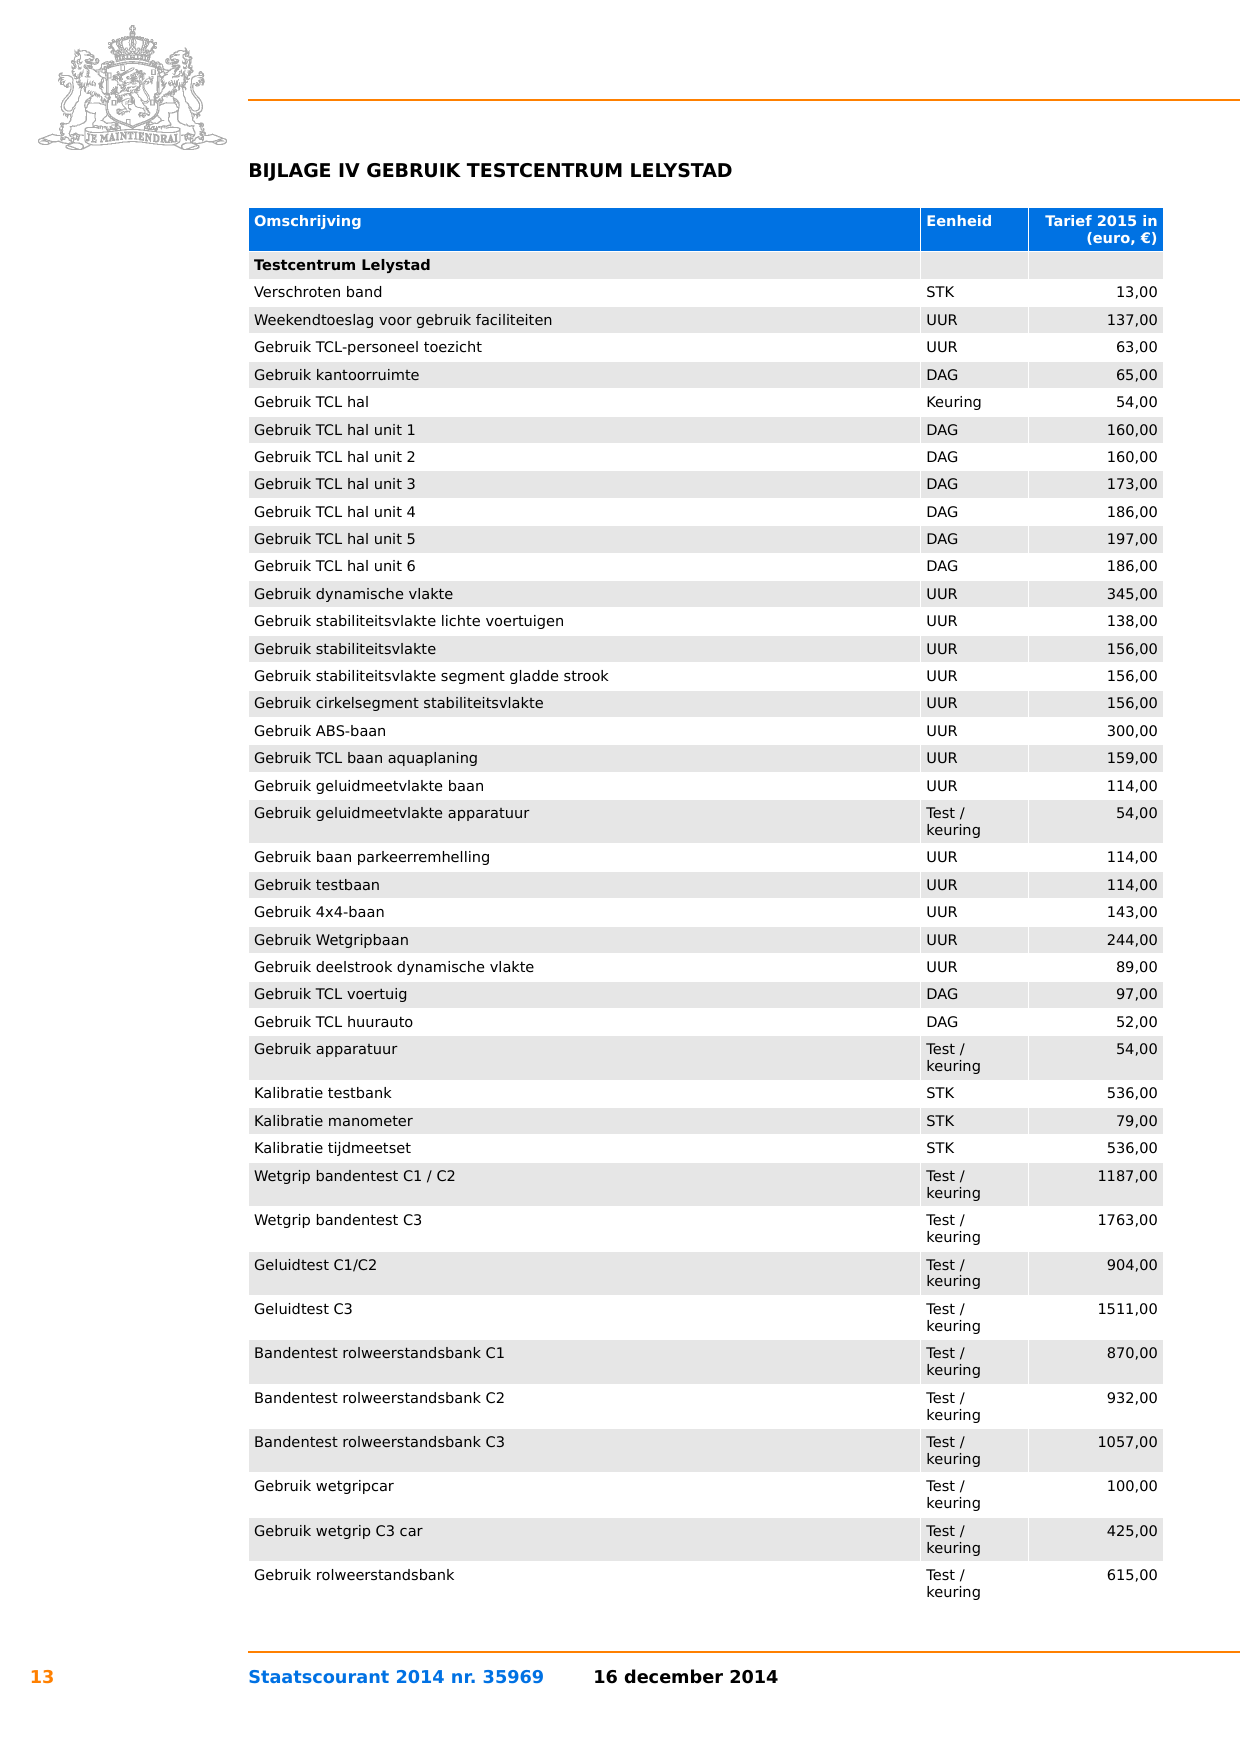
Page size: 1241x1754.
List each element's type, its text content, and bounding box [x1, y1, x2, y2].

table_cell Keuring [921, 389, 1028, 416]
table_cell Test / keuring [921, 1163, 1028, 1206]
subtitle BIJLAGE IV GEBRUIK TESTCENTRUM LELYSTAD [248, 160, 1163, 182]
table_cell Bandentest rolweerstandsbank C2 [249, 1385, 920, 1428]
table_cell DAG [921, 499, 1028, 525]
table_cell DAG [921, 1009, 1028, 1035]
table_cell UUR [921, 773, 1028, 799]
table_cell Kalibratie testbank [249, 1081, 920, 1107]
table_cell Gebruik TCL hal unit 1 [249, 417, 920, 443]
table_cell Test / keuring [921, 1562, 1028, 1606]
table_cell 65,00 [1029, 362, 1163, 388]
table_cell Gebruik stabiliteitsvlakte lichte voertuigen [249, 609, 920, 635]
table_cell 138,00 [1029, 609, 1163, 635]
table_cell STK [921, 1136, 1028, 1162]
table_cell Gebruik apparatuur [249, 1036, 920, 1080]
table_cell Gebruik TCL baan aquaplaning [249, 745, 920, 772]
table_cell Test / keuring [921, 1474, 1028, 1517]
table_cell 536,00 [1029, 1081, 1163, 1107]
table_cell UUR [921, 745, 1028, 772]
table_cell UUR [921, 872, 1028, 898]
table_cell UUR [921, 335, 1028, 361]
table_cell 1187,00 [1029, 1163, 1163, 1206]
table_cell Test / keuring [921, 800, 1028, 843]
table_cell UUR [921, 663, 1028, 689]
table_cell Gebruik ABS-baan [249, 718, 920, 744]
table_cell DAG [921, 471, 1028, 498]
table_cell DAG [921, 362, 1028, 388]
table_cell 52,00 [1029, 1009, 1163, 1035]
table_cell Gebruik TCL voertuig [249, 982, 920, 1008]
table_cell Gebruik TCL-personeel toezicht [249, 335, 920, 361]
table_cell 114,00 [1029, 845, 1163, 871]
table_header Eenheid [921, 208, 1028, 251]
table_header Omschrijving [249, 208, 920, 251]
table_cell UUR [921, 691, 1028, 717]
table_cell 615,00 [1029, 1562, 1163, 1606]
table_cell [921, 252, 1028, 279]
table_cell 160,00 [1029, 444, 1163, 470]
table_cell 79,00 [1029, 1108, 1163, 1134]
table_cell 100,00 [1029, 1474, 1163, 1517]
table_cell 156,00 [1029, 636, 1163, 662]
table_cell Gebruik cirkelsegment stabiliteitsvlakte [249, 691, 920, 717]
table_cell 425,00 [1029, 1518, 1163, 1561]
table_cell Gebruik deelstrook dynamische vlakte [249, 954, 920, 981]
table_cell 54,00 [1029, 1036, 1163, 1080]
table_cell 13,00 [1029, 280, 1163, 306]
table_cell 143,00 [1029, 899, 1163, 926]
table_cell 156,00 [1029, 691, 1163, 717]
table_cell 197,00 [1029, 526, 1163, 553]
table_cell 1057,00 [1029, 1429, 1163, 1472]
table_cell 137,00 [1029, 307, 1163, 333]
table_cell Geluidtest C1/C2 [249, 1252, 920, 1295]
table_cell Gebruik geluidmeetvlakte apparatuur [249, 800, 920, 843]
table_cell Wetgrip bandentest C3 [249, 1207, 920, 1251]
table_cell 244,00 [1029, 927, 1163, 953]
table_cell 300,00 [1029, 718, 1163, 744]
table_cell Gebruik TCL hal [249, 389, 920, 416]
table_cell 54,00 [1029, 800, 1163, 843]
table_cell Gebruik TCL hal unit 3 [249, 471, 920, 498]
table_cell 186,00 [1029, 499, 1163, 525]
table_cell DAG [921, 526, 1028, 553]
table_cell UUR [921, 954, 1028, 981]
table_cell Gebruik geluidmeetvlakte baan [249, 773, 920, 799]
table_cell 159,00 [1029, 745, 1163, 772]
table_cell Test / keuring [921, 1429, 1028, 1472]
table_cell Gebruik wetgrip C3 car [249, 1518, 920, 1561]
table_cell UUR [921, 718, 1028, 744]
table_cell 1511,00 [1029, 1296, 1163, 1339]
table_header Tarief 2015 in (euro, €) [1029, 208, 1163, 251]
table_cell 186,00 [1029, 554, 1163, 580]
table_cell Geluidtest C3 [249, 1296, 920, 1339]
table_cell 904,00 [1029, 1252, 1163, 1295]
table_cell Test / keuring [921, 1036, 1028, 1080]
table_cell Bandentest rolweerstandsbank C3 [249, 1429, 920, 1472]
table_cell DAG [921, 554, 1028, 580]
table_cell Gebruik TCL hal unit 2 [249, 444, 920, 470]
table_cell Gebruik stabiliteitsvlakte [249, 636, 920, 662]
table_cell STK [921, 1108, 1028, 1134]
table_cell 89,00 [1029, 954, 1163, 981]
table_cell DAG [921, 444, 1028, 470]
table_cell Test / keuring [921, 1296, 1028, 1339]
table_cell Test / keuring [921, 1340, 1028, 1384]
table_cell 97,00 [1029, 982, 1163, 1008]
table_cell STK [921, 1081, 1028, 1107]
table_cell Gebruik TCL hal unit 5 [249, 526, 920, 553]
table_cell UUR [921, 927, 1028, 953]
table_cell Wetgrip bandentest C1 / C2 [249, 1163, 920, 1206]
table_cell 173,00 [1029, 471, 1163, 498]
table_cell Gebruik rolweerstandsbank [249, 1562, 920, 1606]
table_cell Test / keuring [921, 1207, 1028, 1251]
table_cell 54,00 [1029, 389, 1163, 416]
table_cell 345,00 [1029, 581, 1163, 607]
table_cell Kalibratie tijdmeetset [249, 1136, 920, 1162]
table_cell STK [921, 280, 1028, 306]
table_cell Gebruik TCL hal unit 6 [249, 554, 920, 580]
table_cell Bandentest rolweerstandsbank C1 [249, 1340, 920, 1384]
table_cell DAG [921, 417, 1028, 443]
table_cell 932,00 [1029, 1385, 1163, 1428]
table_cell Verschroten band [249, 280, 920, 306]
table_cell Gebruik baan parkeerremhelling [249, 845, 920, 871]
table_cell Test / keuring [921, 1252, 1028, 1295]
table_cell Gebruik TCL hal unit 4 [249, 499, 920, 525]
table_cell [1029, 252, 1163, 279]
table_cell UUR [921, 636, 1028, 662]
table_cell 114,00 [1029, 773, 1163, 799]
table_cell Gebruik dynamische vlakte [249, 581, 920, 607]
table_cell 160,00 [1029, 417, 1163, 443]
table_cell 156,00 [1029, 663, 1163, 689]
table_cell 63,00 [1029, 335, 1163, 361]
table_cell UUR [921, 581, 1028, 607]
table_cell 1763,00 [1029, 1207, 1163, 1251]
table_cell Gebruik kantoorruimte [249, 362, 920, 388]
table_cell UUR [921, 899, 1028, 926]
table_cell UUR [921, 307, 1028, 333]
table_cell Gebruik Wetgripbaan [249, 927, 920, 953]
picture [38, 25, 227, 150]
table_cell Kalibratie manometer [249, 1108, 920, 1134]
table_cell Gebruik wetgripcar [249, 1474, 920, 1517]
table_cell Test / keuring [921, 1385, 1028, 1428]
table_cell 870,00 [1029, 1340, 1163, 1384]
table_cell Gebruik TCL huurauto [249, 1009, 920, 1035]
table_cell Gebruik testbaan [249, 872, 920, 898]
table_cell DAG [921, 982, 1028, 1008]
table_cell Test / keuring [921, 1518, 1028, 1561]
table_cell 536,00 [1029, 1136, 1163, 1162]
table_cell UUR [921, 845, 1028, 871]
table_cell UUR [921, 609, 1028, 635]
table_cell Testcentrum Lelystad [249, 252, 920, 279]
table_cell 114,00 [1029, 872, 1163, 898]
table_cell Gebruik 4x4-baan [249, 899, 920, 926]
table_cell Gebruik stabiliteitsvlakte segment gladde strook [249, 663, 920, 689]
table_cell Weekendtoeslag voor gebruik faciliteiten [249, 307, 920, 333]
